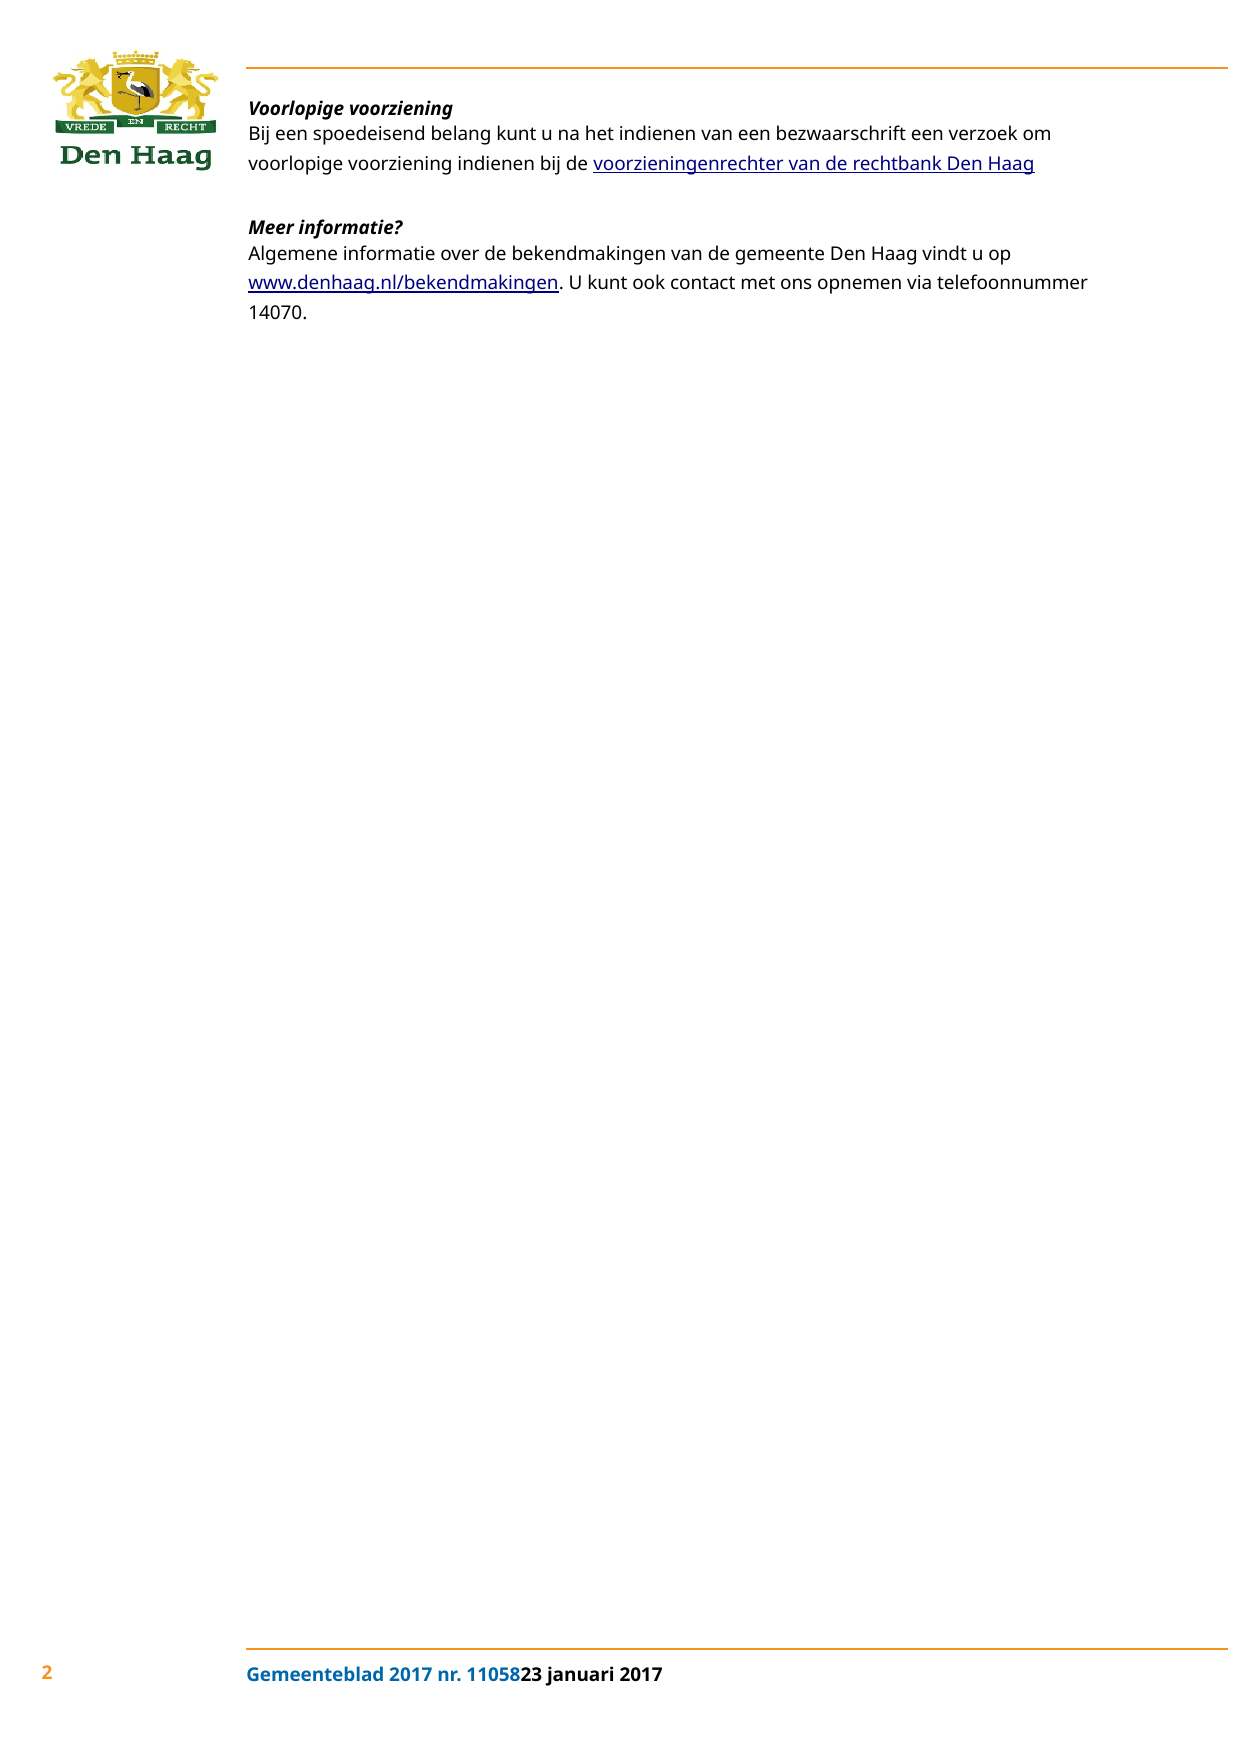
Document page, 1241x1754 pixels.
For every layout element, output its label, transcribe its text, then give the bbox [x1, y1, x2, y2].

text Algemene informatie over de bekendmakingen van de gemeente Den Haag vindt u op www.denhaag.nl/bekendmakingen. U kunt ook contact met ons opnemen via telefoonnummer 14070. [248, 240, 1152, 325]
text Meer informatie? [248, 214, 1152, 240]
text Bij een spoedeisend belang kunt u na het indienen van een bezwaarschrift een verzoek om voorlopige voorziening indienen bij de voorzieningenrechter van de rechtbank Den Haag [248, 121, 1152, 176]
text Voorlopige voorziening [248, 95, 1152, 121]
picture [41, 47, 231, 172]
